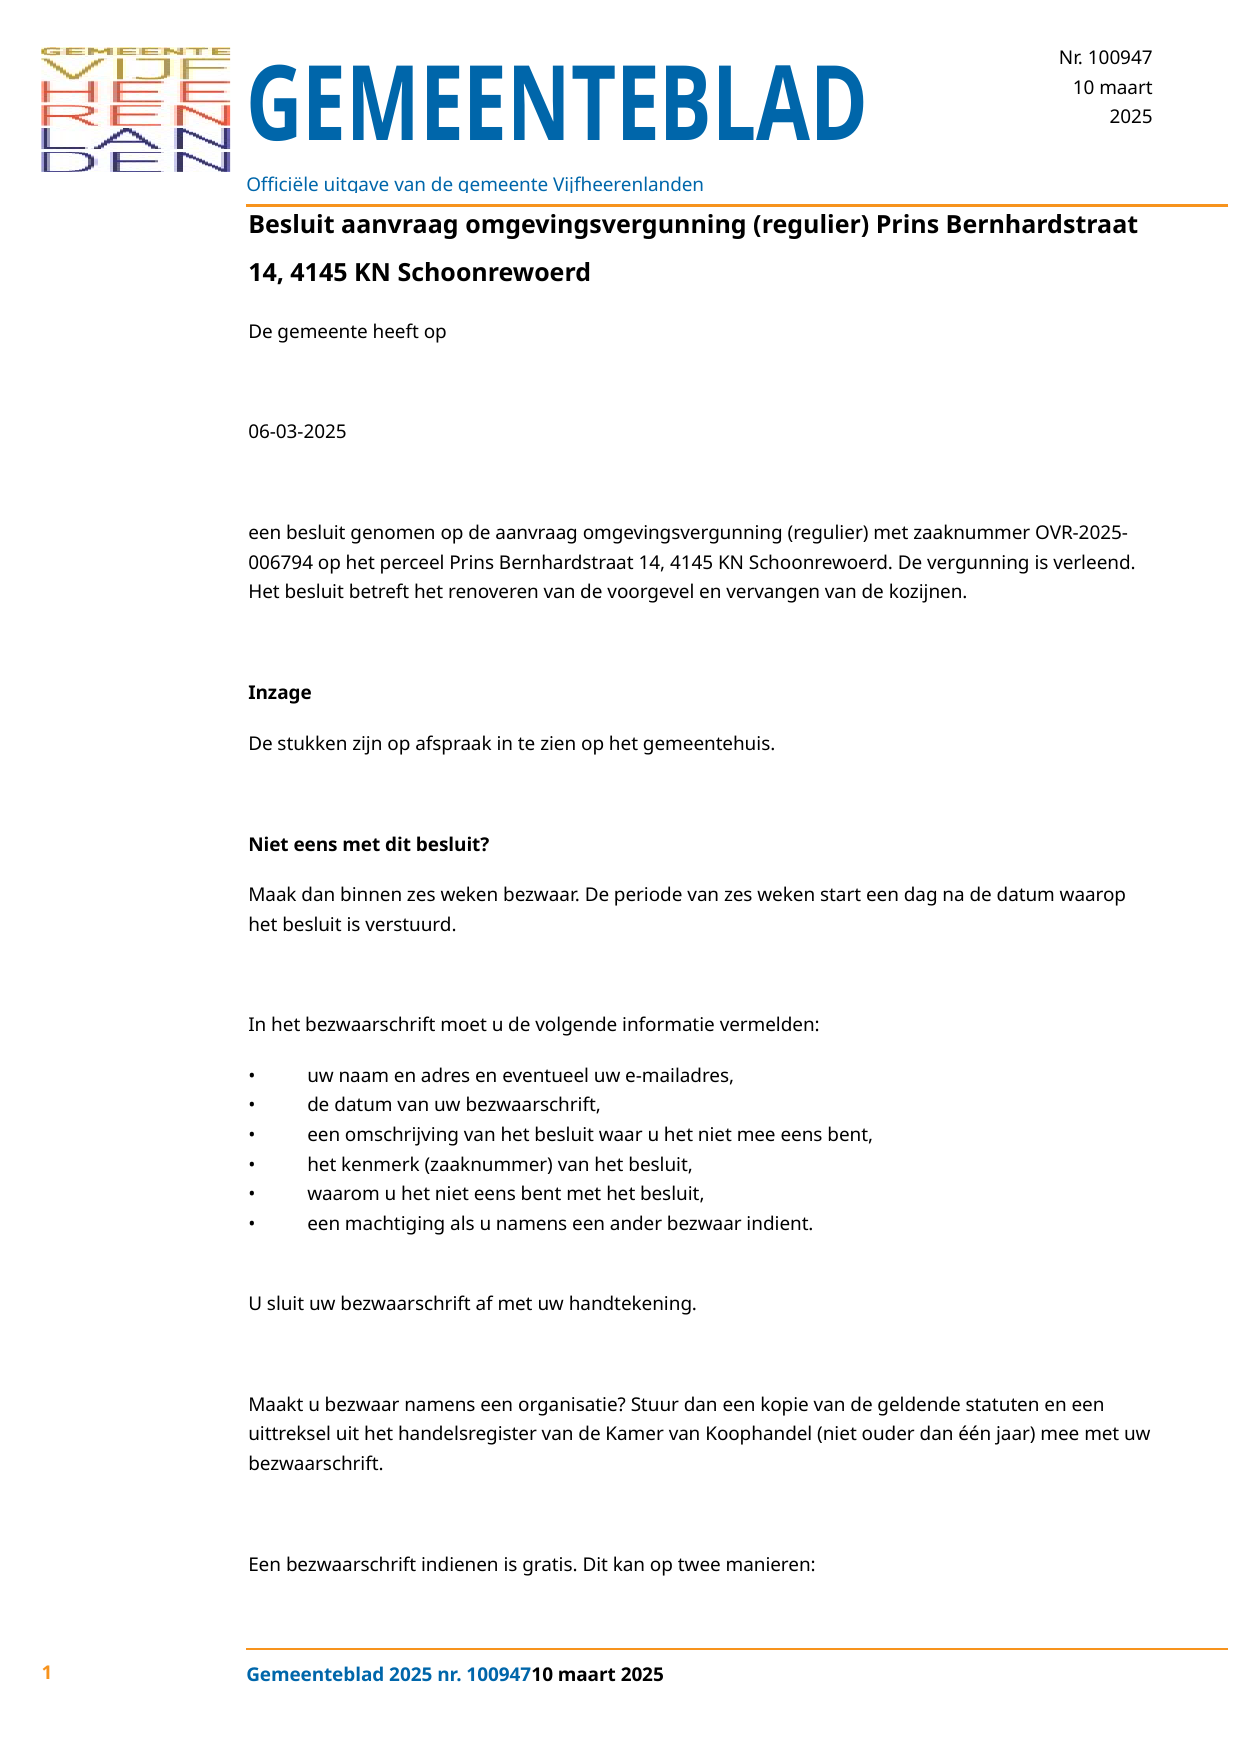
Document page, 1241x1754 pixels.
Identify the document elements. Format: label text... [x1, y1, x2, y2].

text U sluit uw bezwaarschrift af met uw handtekening. [248, 1290, 1152, 1316]
picture [41, 47, 231, 172]
text De gemeente heeft op [248, 318, 1152, 344]
text Besluit aanvraag omgevingsvergunning (regulier) Prins Bernhardstraat 14, 4145 KN Schoonrewoerd [248, 207, 1152, 288]
list een omschrijving van het besluit waar u het niet mee eens bent, [248, 1121, 1152, 1147]
list waarom u het niet eens bent met het besluit, [248, 1180, 1152, 1206]
text Maakt u bezwaar namens een organisatie? Stuur dan een kopie van de geldende statuten en een uittreksel uit het handelsregister van de Kamer van Koophandel (niet ouder dan één jaar) mee met uw bezwaarschrift. [248, 1391, 1152, 1476]
list uw naam en adres en eventueel uw e-mailadres, [248, 1062, 1152, 1088]
text een besluit genomen op de aanvraag omgevingsvergunning (regulier) met zaaknummer OVR-2025-006794 op het perceel Prins Bernhardstraat 14, 4145 KN Schoonrewoerd. De vergunning is verleend. Het besluit betreft het renoveren van de voorgevel en vervangen van de kozijnen. [248, 519, 1152, 604]
text Inzage [248, 679, 1152, 705]
text In het bezwaarschrift moet u de volgende informatie vermelden: [248, 1012, 1152, 1037]
list een machtiging als u namens een ander bezwaar indient. [248, 1210, 1152, 1236]
text Een bezwaarschrift indienen is gratis. Dit kan op twee manieren: [248, 1551, 1152, 1577]
text De stukken zijn op afspraak in te zien op het gemeentehuis. [248, 730, 1152, 756]
list het kenmerk (zaaknummer) van het besluit, [248, 1151, 1152, 1177]
list de datum van uw bezwaarschrift, [248, 1092, 1152, 1117]
text Maak dan binnen zes weken bezwaar. De periode van zes weken start een dag na de datum waarop het besluit is verstuurd. [248, 881, 1152, 937]
text Niet eens met dit besluit? [248, 831, 1152, 857]
text 06-03-2025 [248, 419, 1152, 444]
